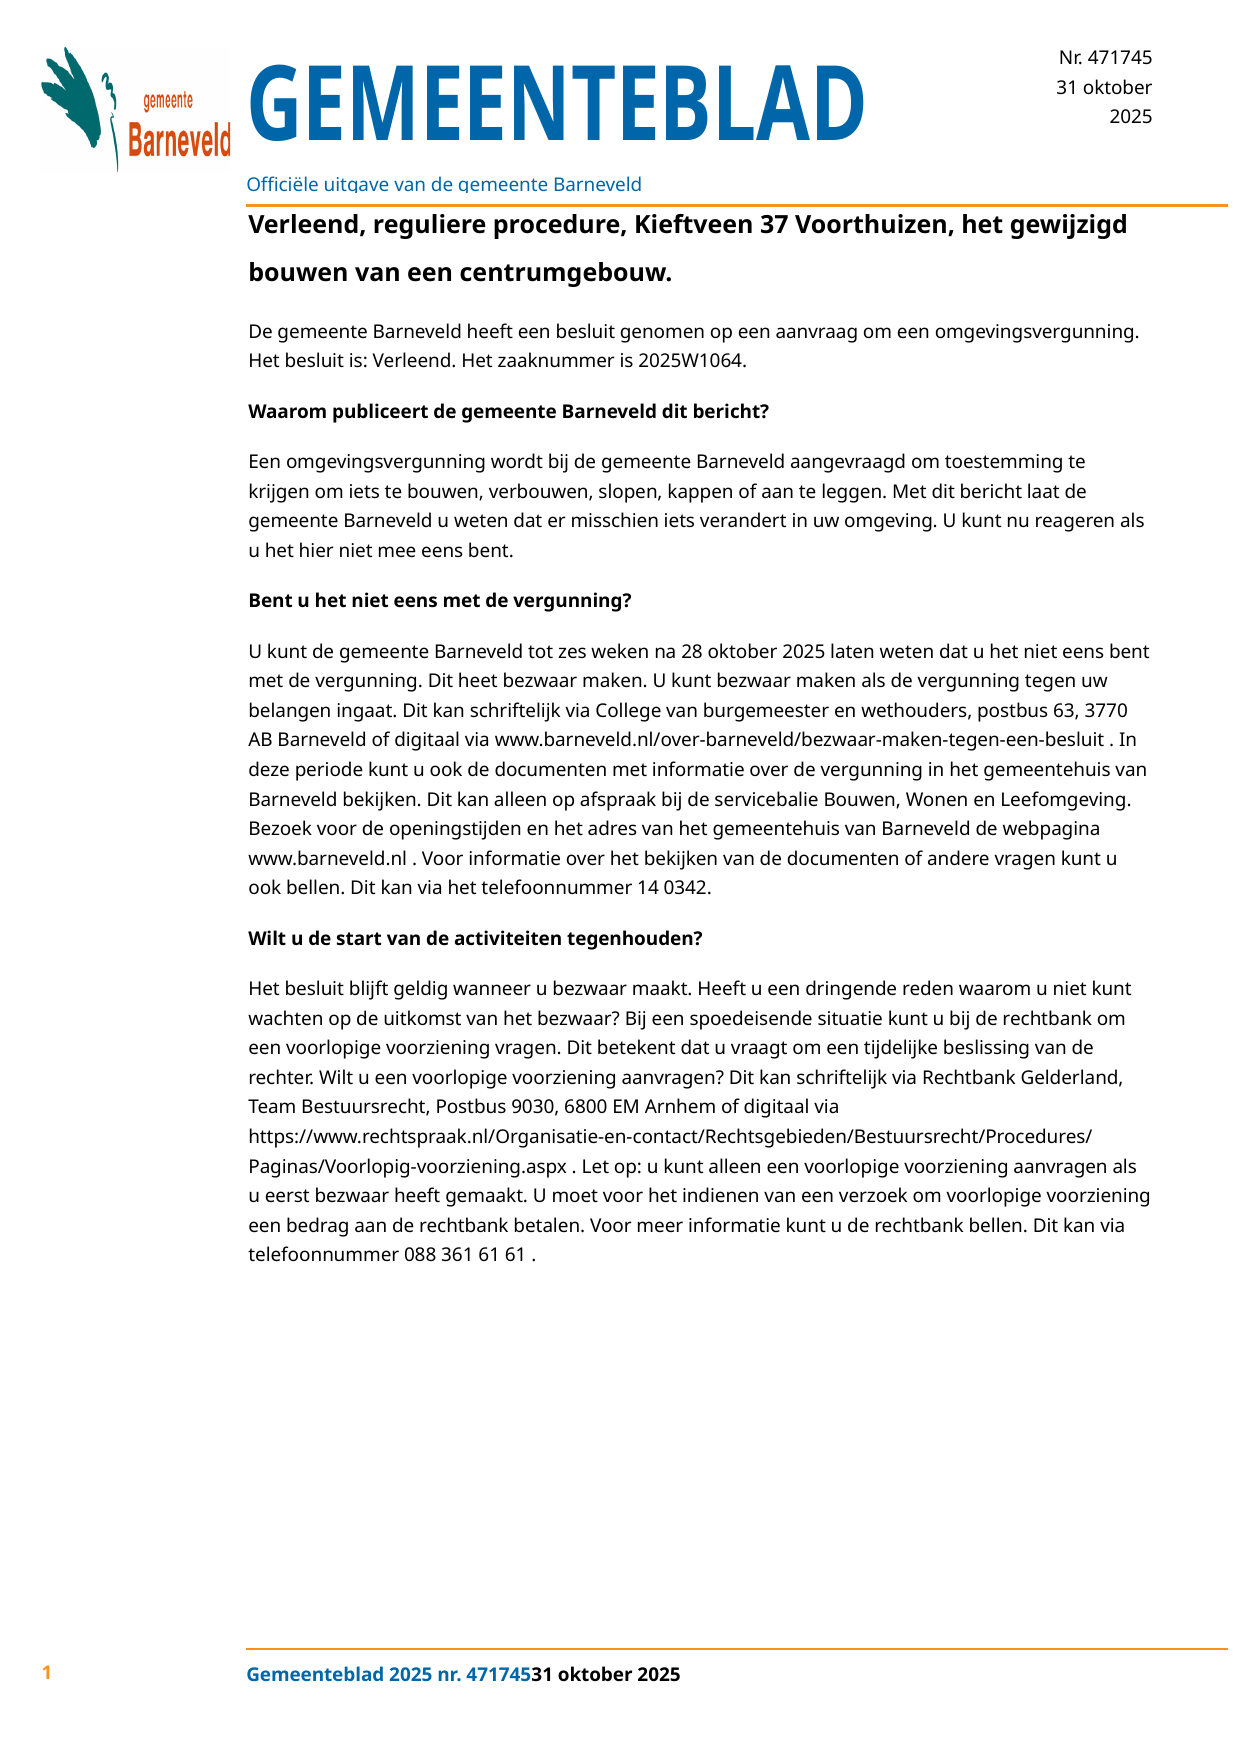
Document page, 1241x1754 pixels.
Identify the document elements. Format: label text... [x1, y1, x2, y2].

text Verleend, reguliere procedure, Kieftveen 37 Voorthuizen, het gewijzigd bouwen van een centrumgebouw. [248, 207, 1152, 288]
text Een omgevingsvergunning wordt bij de gemeente Barneveld aangevraagd om toestemming te krijgen om iets te bouwen, verbouwen, slopen, kappen of aan te leggen. Met dit bericht laat de gemeente Barneveld u weten dat er misschien iets verandert in uw omgeving. U kunt nu reageren als u het hier niet mee eens bent. [248, 448, 1152, 563]
text Het besluit blijft geldig wanneer u bezwaar maakt. Heeft u een dringende reden waarom u niet kunt wachten op de uitkomst van het bezwaar? Bij een spoedeisende situatie kunt u bij de rechtbank om een voorlopige voorziening vragen. Dit betekent dat u vraagt om een tijdelijke beslissing van de rechter. Wilt u een voorlopige voorziening aanvragen? Dit kan schriftelijk via Rechtbank Gelderland, Team Bestuursrecht, Postbus 9030, 6800 EM Arnhem of digitaal via https://www.rechtspraak.nl/Organisatie-en-contact/Rechtsgebieden/Bestuursrecht/Procedures/Paginas/Voorlopig-voorziening.aspx . Let op: u kunt alleen een voorlopige voorziening aanvragen als u eerst bezwaar heeft gemaakt. U moet voor het indienen van een verzoek om voorlopige voorziening een bedrag aan de rechtbank betalen. Voor meer informatie kunt u de rechtbank bellen. Dit kan via telefoonnummer 088 361 61 61 . [248, 975, 1152, 1267]
text Bent u het niet eens met de vergunning? [248, 587, 1152, 613]
text Waarom publiceert de gemeente Barneveld dit bericht? [248, 398, 1152, 424]
text De gemeente Barneveld heeft een besluit genomen op een aanvraag om een omgevingsvergunning. Het besluit is: Verleend. Het zaaknummer is 2025W1064. [248, 318, 1152, 373]
text U kunt de gemeente Barneveld tot zes weken na 28 oktober 2025 laten weten dat u het niet eens bent met de vergunning. Dit heet bezwaar maken. U kunt bezwaar maken als de vergunning tegen uw belangen ingaat. Dit kan schriftelijk via College van burgemeester en wethouders, postbus 63, 3770 AB Barneveld of digitaal via www.barneveld.nl/over-barneveld/bezwaar-maken-tegen-een-besluit . In deze periode kunt u ook de documenten met informatie over de vergunning in het gemeentehuis van Barneveld bekijken. Dit kan alleen op afspraak bij de servicebalie Bouwen, Wonen en Leefomgeving. Bezoek voor de openingstijden en het adres van het gemeentehuis van Barneveld de webpagina www.barneveld.nl . Voor informatie over het bekijken van de documenten of andere vragen kunt u ook bellen. Dit kan via het telefoonnummer 14 0342. [248, 638, 1152, 900]
text Wilt u de start van de activiteiten tegenhouden? [248, 925, 1152, 951]
picture [41, 47, 231, 172]
